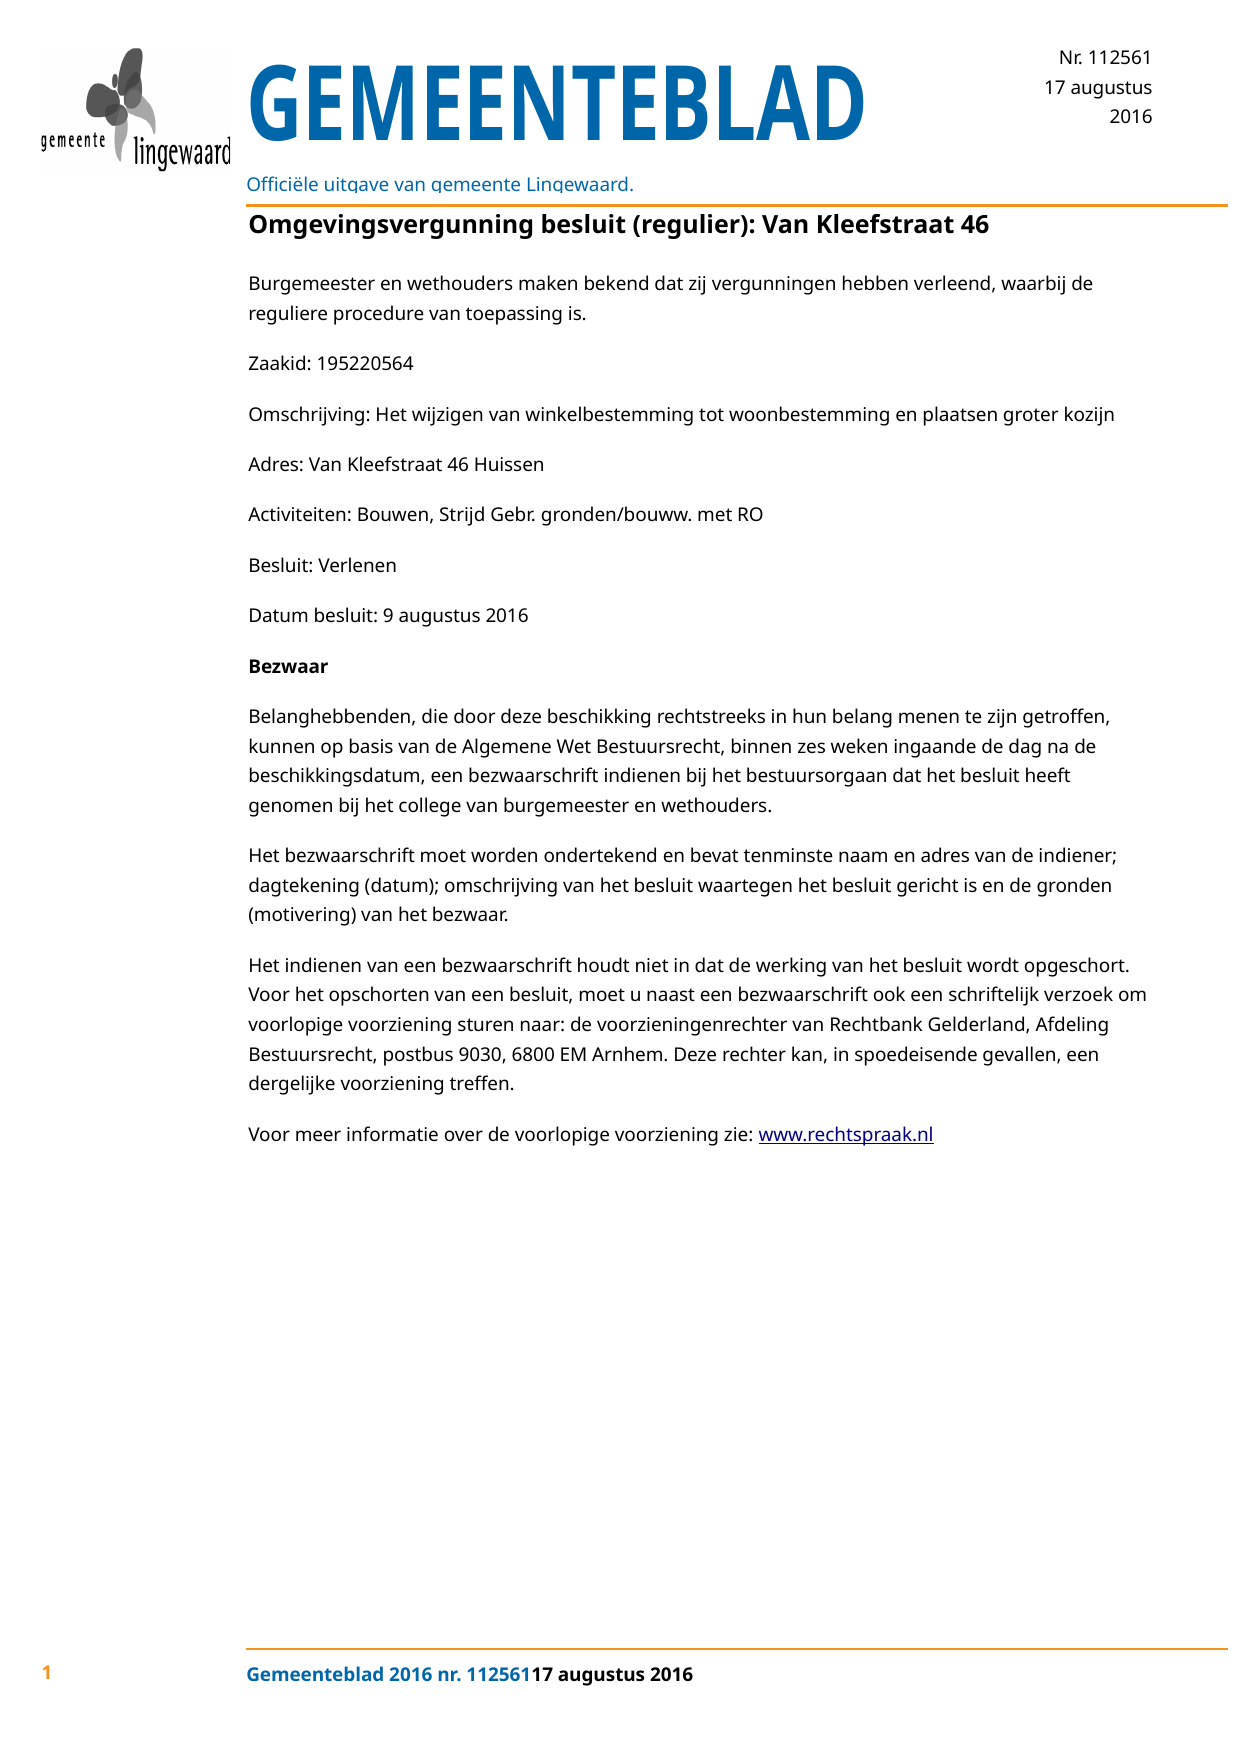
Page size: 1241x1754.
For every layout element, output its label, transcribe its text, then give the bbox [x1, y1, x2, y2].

text Datum besluit: 9 augustus 2016 [248, 602, 1152, 628]
text Besluit: Verlenen [248, 552, 1152, 578]
text Bezwaar [248, 653, 1152, 678]
text Burgemeester en wethouders maken bekend dat zij vergunningen hebben verleend, waarbij de reguliere procedure van toepassing is. [248, 270, 1152, 326]
text Omgevingsvergunning besluit (regulier): Van Kleefstraat 46 [248, 207, 1152, 241]
text Voor meer informatie over de voorlopige voorziening zie: www.rechtspraak.nl [248, 1121, 1152, 1146]
text Zaakid: 195220564 [248, 350, 1152, 376]
text Het indienen van een bezwaarschrift houdt niet in dat de werking van het besluit wordt opgeschort. Voor het opschorten van een besluit, moet u naast een bezwaarschrift ook een schriftelijk verzoek om voorlopige voorziening sturen naar: de voorzieningenrechter van Rechtbank Gelderland, Afdeling Bestuursrecht, postbus 9030, 6800 EM Arnhem. Deze rechter kan, in spoedeisende gevallen, een dergelijke voorziening treffen. [248, 952, 1152, 1096]
text Omschrijving: Het wijzigen van winkelbestemming tot woonbestemming en plaatsen groter kozijn [248, 401, 1152, 426]
picture [41, 47, 231, 172]
text Activiteiten: Bouwen, Strijd Gebr. gronden/bouww. met RO [248, 502, 1152, 527]
text Het bezwaarschrift moet worden ondertekend en bevat tenminste naam en adres van de indiener; dagtekening (datum); omschrijving van het besluit waartegen het besluit gericht is en de gronden (motivering) van het bezwaar. [248, 842, 1152, 927]
text Adres: Van Kleefstraat 46 Huissen [248, 451, 1152, 477]
text Belanghebbenden, die door deze beschikking rechtstreeks in hun belang menen te zijn getroffen, kunnen op basis van de Algemene Wet Bestuursrecht, binnen zes weken ingaande de dag na de beschikkingsdatum, een bezwaarschrift indienen bij het bestuursorgaan dat het besluit heeft genomen bij het college van burgemeester en wethouders. [248, 703, 1152, 818]
